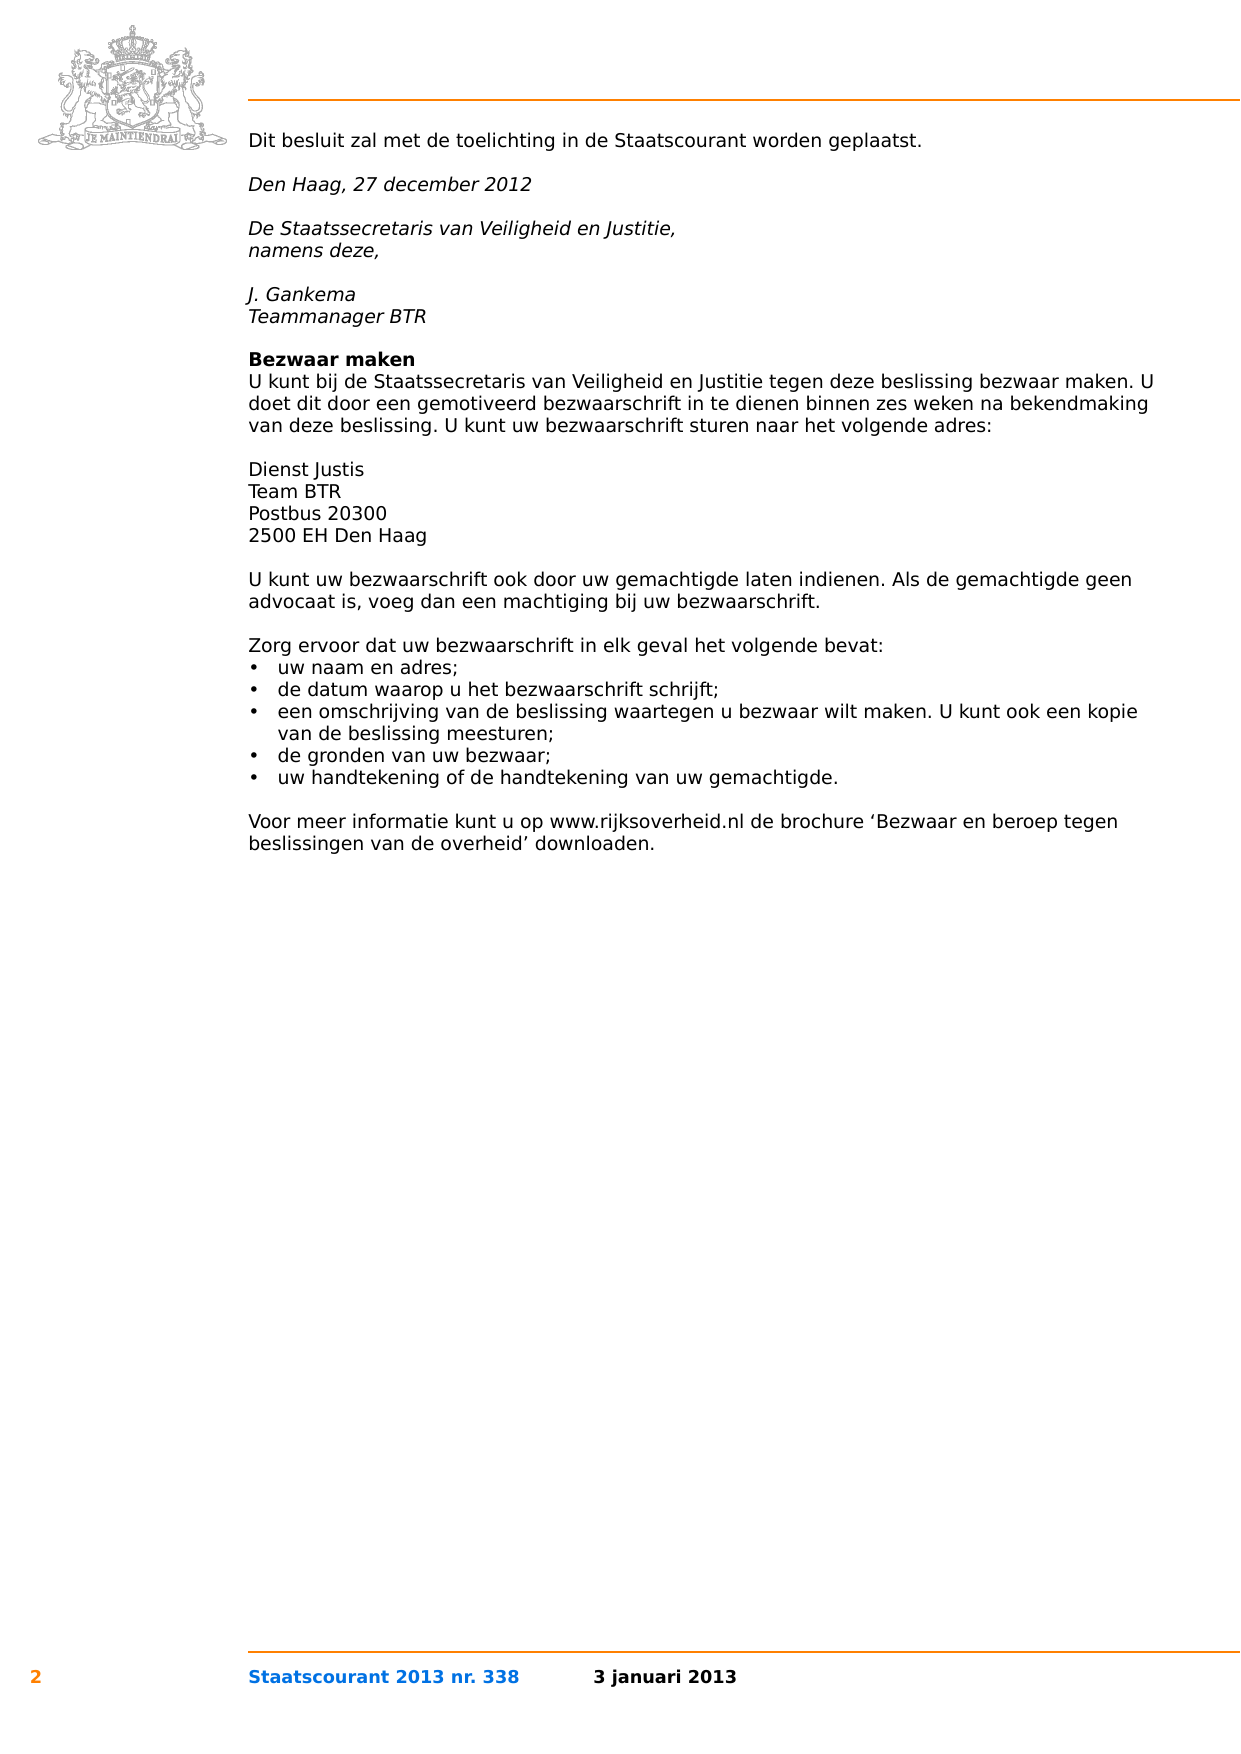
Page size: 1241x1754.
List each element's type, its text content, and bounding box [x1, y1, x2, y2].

text U kunt uw bezwaarschrift ook door uw gemachtigde laten indienen. Als de gemachtigde geen advocaat is, voeg dan een machtiging bij uw bezwaarschrift. [248, 569, 1163, 613]
text Dienst Justis [248, 459, 1163, 481]
text De Staatssecretaris van Veiligheid en Justitie, namens deze, J. Gankema Teammanager BTR [248, 218, 1163, 327]
text Dit besluit zal met de toelichting in de Staatscourant worden geplaatst. [248, 130, 1163, 152]
picture [38, 25, 227, 150]
text U kunt bij de Staatssecretaris van Veiligheid en Justitie tegen deze beslissing bezwaar maken. U doet dit door een gemotiveerd bezwaarschrift in te dienen binnen zes weken na bekendmaking van deze beslissing. U kunt uw bezwaarschrift sturen naar het volgende adres: [248, 371, 1163, 437]
text • de datum waarop u het bezwaarschrift schrijft; [248, 679, 1163, 701]
text Voor meer informatie kunt u op www.rijksoverheid.nl de brochure ‘Bezwaar en beroep tegen beslissingen van de overheid’ downloaden. [248, 811, 1163, 854]
text Team BTR [248, 481, 1163, 503]
text Bezwaar maken [248, 349, 1163, 371]
text Zorg ervoor dat uw bezwaarschrift in elk geval het volgende bevat: [248, 635, 1163, 657]
text Den Haag, 27 december 2012 [248, 174, 1163, 196]
text • een omschrijving van de beslissing waartegen u bezwaar wilt maken. U kunt ook een kopie van de beslissing meesturen; [248, 701, 1163, 745]
text • de gronden van uw bezwaar; [248, 745, 1163, 767]
text 2500 EH Den Haag [248, 525, 1163, 547]
text • uw naam en adres; [248, 657, 1163, 679]
text • uw handtekening of de handtekening van uw gemachtigde. [248, 767, 1163, 789]
text Postbus 20300 [248, 503, 1163, 525]
